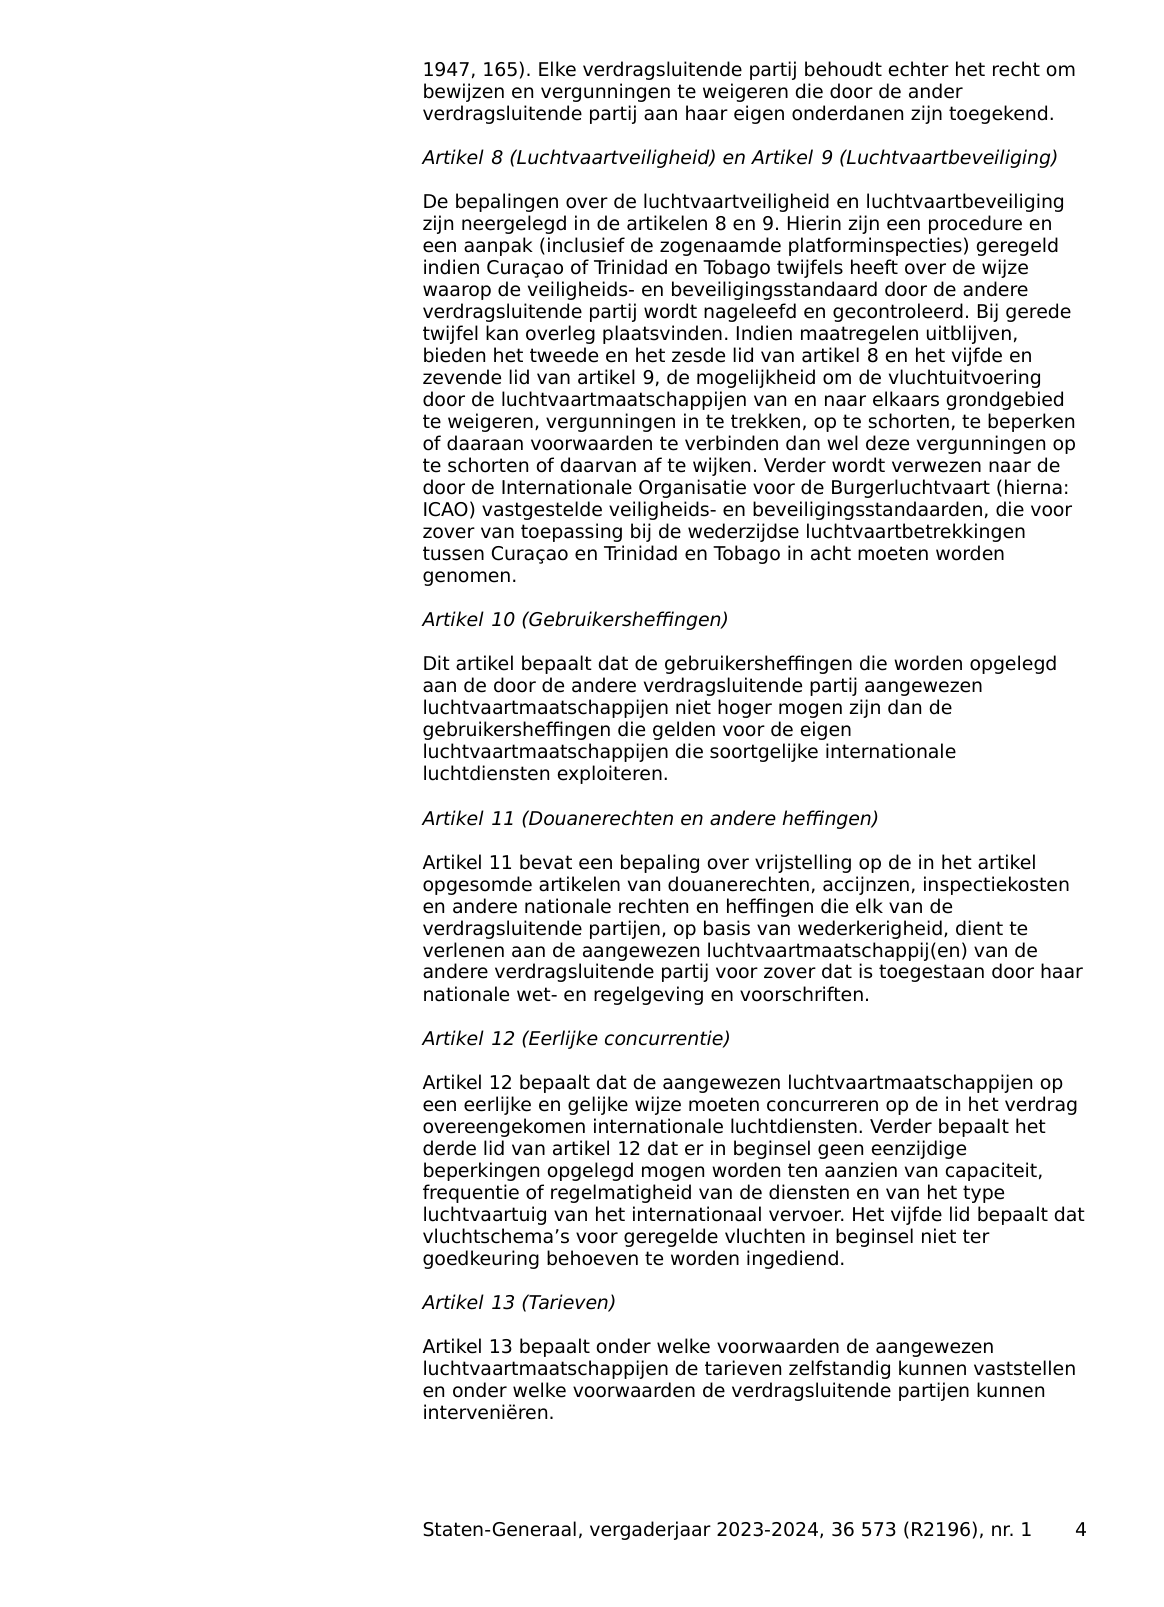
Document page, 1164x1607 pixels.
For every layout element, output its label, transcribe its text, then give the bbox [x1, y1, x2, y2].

text Artikel 11 bevat een bepaling over vrijstelling op de in het artikel opgesomde artikelen van douanerechten, accijnzen, inspectiekosten en andere nationale rechten en heffingen die elk van de verdragsluitende partijen, op basis van wederkerigheid, dient te verlenen aan de aangewezen luchtvaartmaatschappij(en) van de andere verdragsluitende partij voor zover dat is toegestaan door haar nationale wet- en regelgeving en voorschriften. [422, 852, 1087, 1005]
text Dit artikel bepaalt dat de gebruikersheffingen die worden opgelegd aan de door de andere verdragsluitende partij aangewezen luchtvaartmaatschappijen niet hoger mogen zijn dan de gebruikersheffingen die gelden voor de eigen luchtvaartmaatschappijen die soortgelijke internationale luchtdiensten exploiteren. [422, 653, 1087, 785]
text Artikel 13 bepaalt onder welke voorwaarden de aangewezen luchtvaartmaatschappijen de tarieven zelfstandig kunnen vaststellen en onder welke voorwaarden de verdragsluitende partijen kunnen interveniëren. [422, 1336, 1087, 1424]
subtitle Artikel 11 (Douanerechten en andere heffingen) [422, 807, 1087, 829]
text De bepalingen over de luchtvaartveiligheid en luchtvaartbeveiliging zijn neergelegd in de artikelen 8 en 9. Hierin zijn een procedure en een aanpak (inclusief de zogenaamde platforminspecties) geregeld indien Curaçao of Trinidad en Tobago twijfels heeft over de wijze waarop de veiligheids- en beveiligingsstandaard door de andere verdragsluitende partij wordt nageleefd en gecontroleerd. Bij gerede twijfel kan overleg plaatsvinden. Indien maatregelen uitblijven, bieden het tweede en het zesde lid van artikel 8 en het vijfde en zevende lid van artikel 9, de mogelijkheid om de vluchtuitvoering door de luchtvaartmaatschappijen van en naar elkaars grondgebied te weigeren, vergunningen in te trekken, op te schorten, te beperken of daaraan voorwaarden te verbinden dan wel deze vergunningen op te schorten of daarvan af te wijken. Verder wordt verwezen naar de door de Internationale Organisatie voor de Burgerluchtvaart (hierna: ICAO) vastgestelde veiligheids- en beveiligingsstandaarden, die voor zover van toepassing bij de wederzijdse luchtvaartbetrekkingen tussen Curaçao en Trinidad en Tobago in acht moeten worden genomen. [422, 191, 1087, 587]
subtitle Artikel 12 (Eerlijke concurrentie) [422, 1028, 1087, 1049]
subtitle Artikel 13 (Tarieven) [422, 1292, 1087, 1314]
text Artikel 12 bepaalt dat de aangewezen luchtvaartmaatschappijen op een eerlijke en gelijke wijze moeten concurreren op de in het verdrag overeengekomen internationale luchtdiensten. Verder bepaalt het derde lid van artikel 12 dat er in beginsel geen eenzijdige beperkingen opgelegd mogen worden ten aanzien van capaciteit, frequentie of regelmatigheid van de diensten en van het type luchtvaartuig van het internationaal vervoer. Het vijfde lid bepaalt dat vluchtschema’s voor geregelde vluchten in beginsel niet ter goedkeuring behoeven te worden ingediend. [422, 1072, 1087, 1269]
subtitle Artikel 8 (Luchtvaartveiligheid) en Artikel 9 (Luchtvaartbeveiliging) [422, 147, 1087, 169]
subtitle Artikel 10 (Gebruikersheffingen) [422, 609, 1087, 631]
text 1947, 165). Elke verdragsluitende partij behoudt echter het recht om bewijzen en vergunningen te weigeren die door de ander verdragsluitende partij aan haar eigen onderdanen zijn toegekend. [422, 59, 1087, 125]
